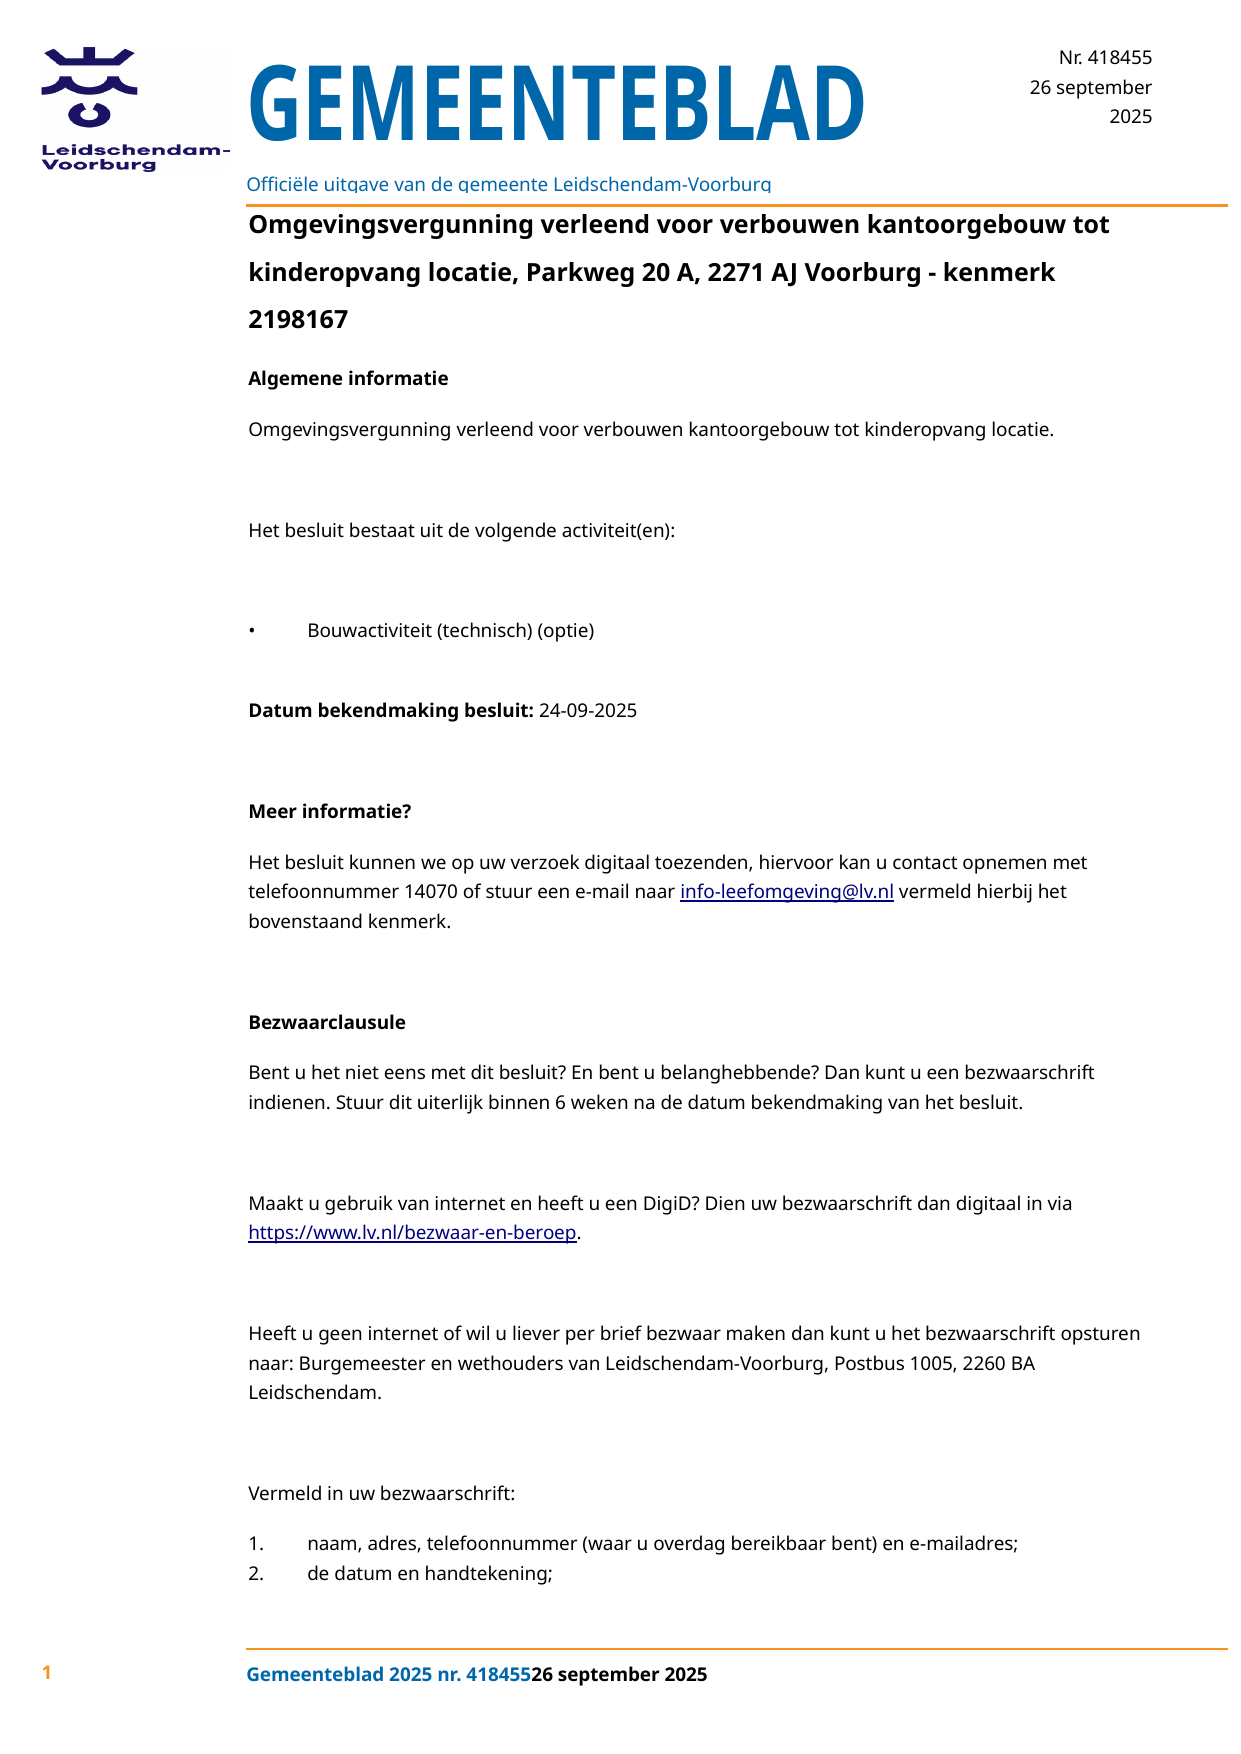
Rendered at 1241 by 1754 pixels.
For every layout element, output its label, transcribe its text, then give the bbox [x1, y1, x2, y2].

text Meer informatie? [248, 798, 1152, 824]
text Het besluit bestaat uit de volgende activiteit(en): [248, 517, 1152, 542]
text Omgevingsvergunning verleend voor verbouwen kantoorgebouw tot kinderopvang locatie, Parkweg 20 A, 2271 AJ Voorburg - kenmerk 2198167 [248, 207, 1152, 336]
text Maakt u gebruik van internet en heeft u een DigiD? Dien uw bezwaarschrift dan digitaal in via https://www.lv.nl/bezwaar-en-beroep. [248, 1190, 1152, 1245]
picture [41, 47, 231, 172]
text Heeft u geen internet of wil u liever per brief bezwaar maken dan kunt u het bezwaarschrift opsturen naar: Burgemeester en wethouders van Leidschendam-Voorburg, Postbus 1005, 2260 BA Leidschendam. [248, 1320, 1152, 1405]
list naam, adres, telefoonnummer (waar u overdag bereikbaar bent) en e-mailadres; [248, 1531, 1152, 1556]
text Vermeld in uw bezwaarschrift: [248, 1480, 1152, 1506]
list Bouwactiviteit (technisch) (optie) [248, 618, 1152, 643]
text Het besluit kunnen we op uw verzoek digitaal toezenden, hiervoor kan u contact opnemen met telefoonnummer 14070 of stuur een e-mail naar info-leefomgeving@lv.nl vermeld hierbij het bovenstaand kenmerk. [248, 849, 1152, 934]
text Datum bekendmaking besluit: 24-09-2025 [248, 698, 1152, 723]
text Bezwaarclausule [248, 1009, 1152, 1034]
text Algemene informatie [248, 366, 1152, 391]
list de datum en handtekening; [248, 1560, 1152, 1586]
text Omgevingsvergunning verleend voor verbouwen kantoorgebouw tot kinderopvang locatie. [248, 416, 1152, 442]
text Bent u het niet eens met dit besluit? En bent u belanghebbende? Dan kunt u een bezwaarschrift indienen. Stuur dit uiterlijk binnen 6 weken na de datum bekendmaking van het besluit. [248, 1059, 1152, 1114]
